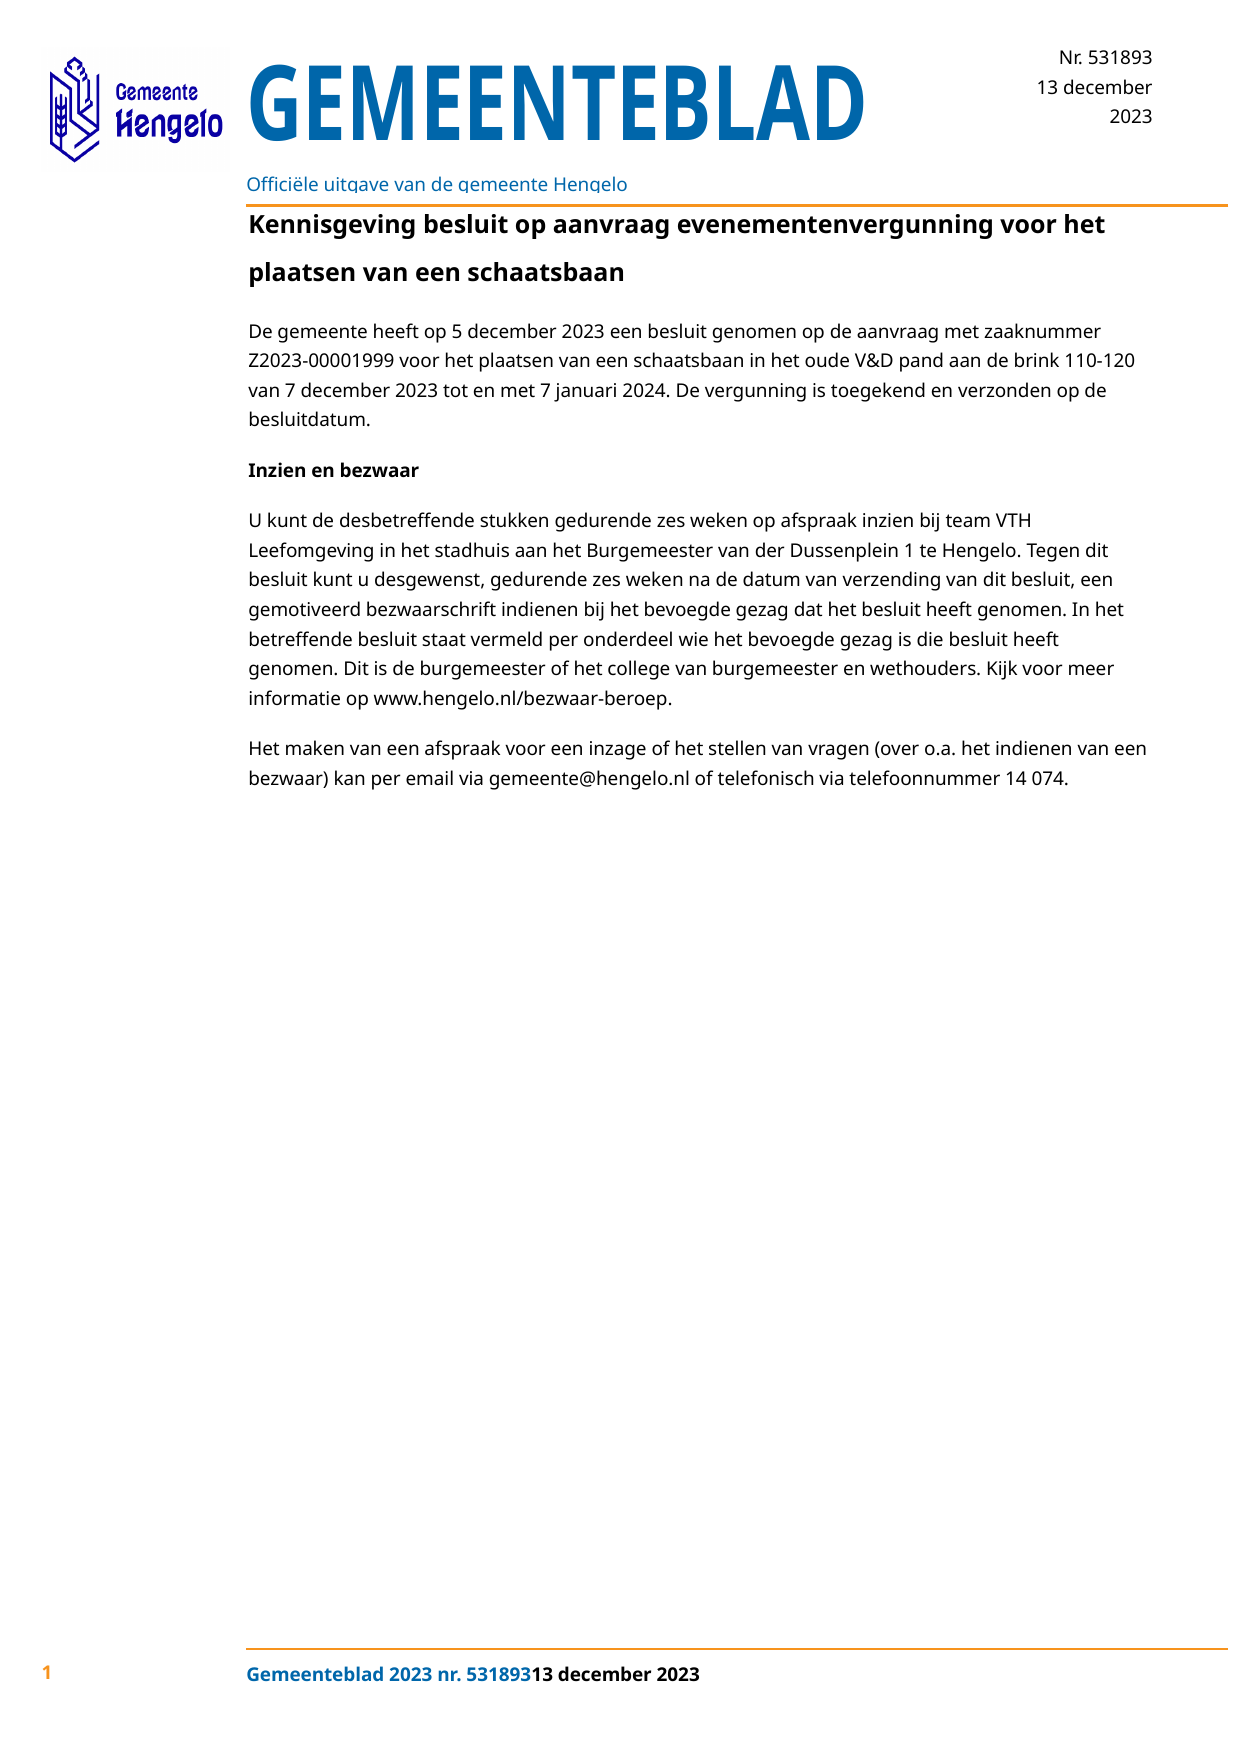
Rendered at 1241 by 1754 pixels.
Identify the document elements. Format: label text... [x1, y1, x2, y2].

text De gemeente heeft op 5 december 2023 een besluit genomen op de aanvraag met zaaknummer Z2023-00001999 voor het plaatsen van een schaatsbaan in het oude V&D pand aan de brink 110-120 van 7 december 2023 tot en met 7 januari 2024. De vergunning is toegekend en verzonden op de besluitdatum. [248, 318, 1152, 432]
text Kennisgeving besluit op aanvraag evenementenvergunning voor het plaatsen van een schaatsbaan [248, 207, 1152, 288]
text U kunt de desbetreffende stukken gedurende zes weken op afspraak inzien bij team VTH Leefomgeving in het stadhuis aan het Burgemeester van der Dussenplein 1 te Hengelo. Tegen dit besluit kunt u desgewenst, gedurende zes weken na de datum van verzending van dit besluit, een gemotiveerd bezwaarschrift indienen bij het bevoegde gezag dat het besluit heeft genomen. In het betreffende besluit staat vermeld per onderdeel wie het bevoegde gezag is die besluit heeft genomen. Dit is de burgemeester of het college van burgemeester en wethouders. Kijk voor meer informatie op www.hengelo.nl/bezwaar-beroep. [248, 507, 1152, 711]
text Inzien en bezwaar [248, 457, 1152, 483]
text Het maken van een afspraak voor een inzage of het stellen van vragen (over o.a. het indienen van een bezwaar) kan per email via gemeente@hengelo.nl of telefonisch via telefoonnummer 14 074. [248, 735, 1152, 791]
picture [41, 47, 231, 172]
